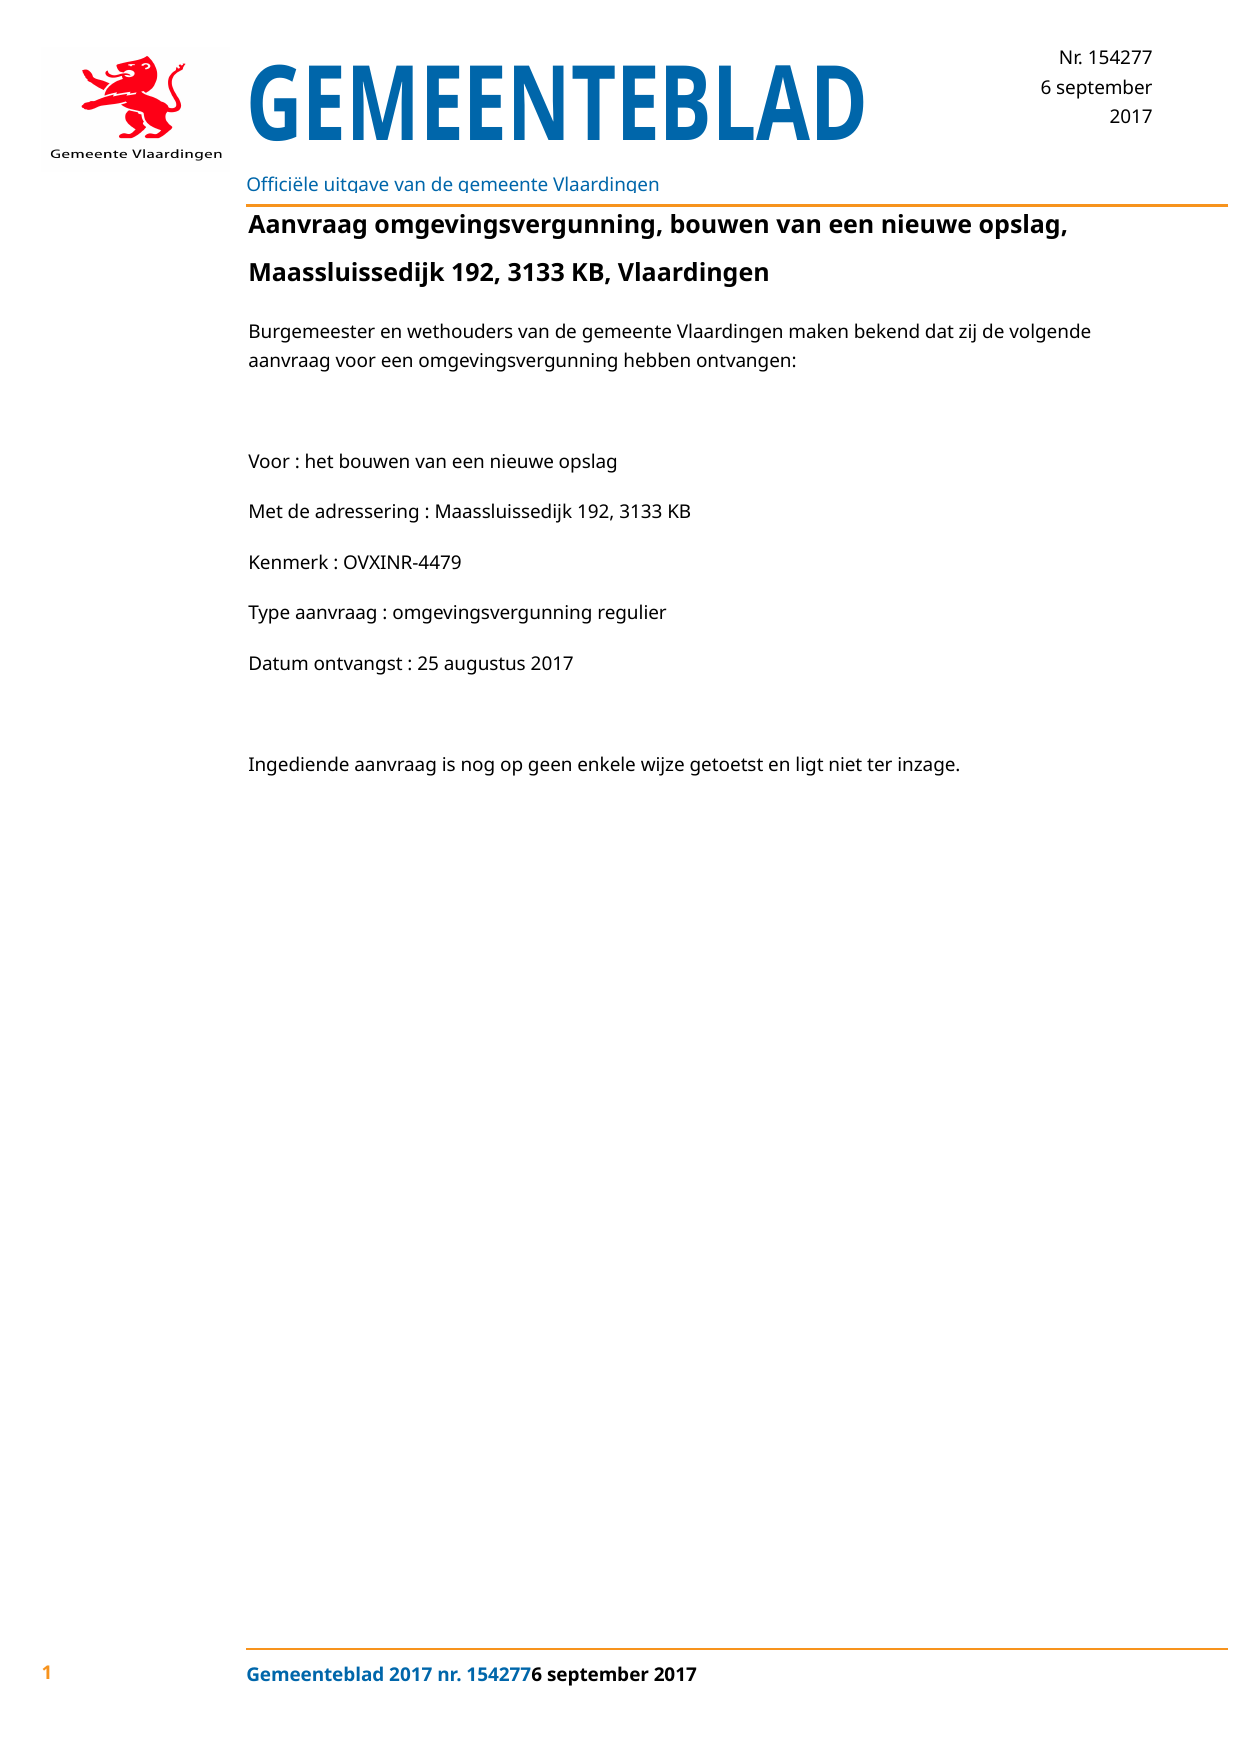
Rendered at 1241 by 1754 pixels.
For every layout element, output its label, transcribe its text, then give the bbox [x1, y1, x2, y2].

text Kenmerk : OVXINR-4479 [248, 549, 1152, 575]
text Datum ontvangst : 25 augustus 2017 [248, 650, 1152, 676]
picture [41, 47, 231, 172]
text Ingediende aanvraag is nog op geen enkele wijze getoetst en ligt niet ter inzage. [248, 751, 1152, 777]
text Burgemeester en wethouders van de gemeente Vlaardingen maken bekend dat zij de volgende aanvraag voor een omgevingsvergunning hebben ontvangen: [248, 318, 1152, 373]
text Aanvraag omgevingsvergunning, bouwen van een nieuwe opslag, Maassluissedijk 192, 3133 KB, Vlaardingen [248, 207, 1152, 288]
text Type aanvraag : omgevingsvergunning regulier [248, 599, 1152, 625]
text Met de adressering : Maassluissedijk 192, 3133 KB [248, 499, 1152, 524]
text Voor : het bouwen van een nieuwe opslag [248, 448, 1152, 474]
